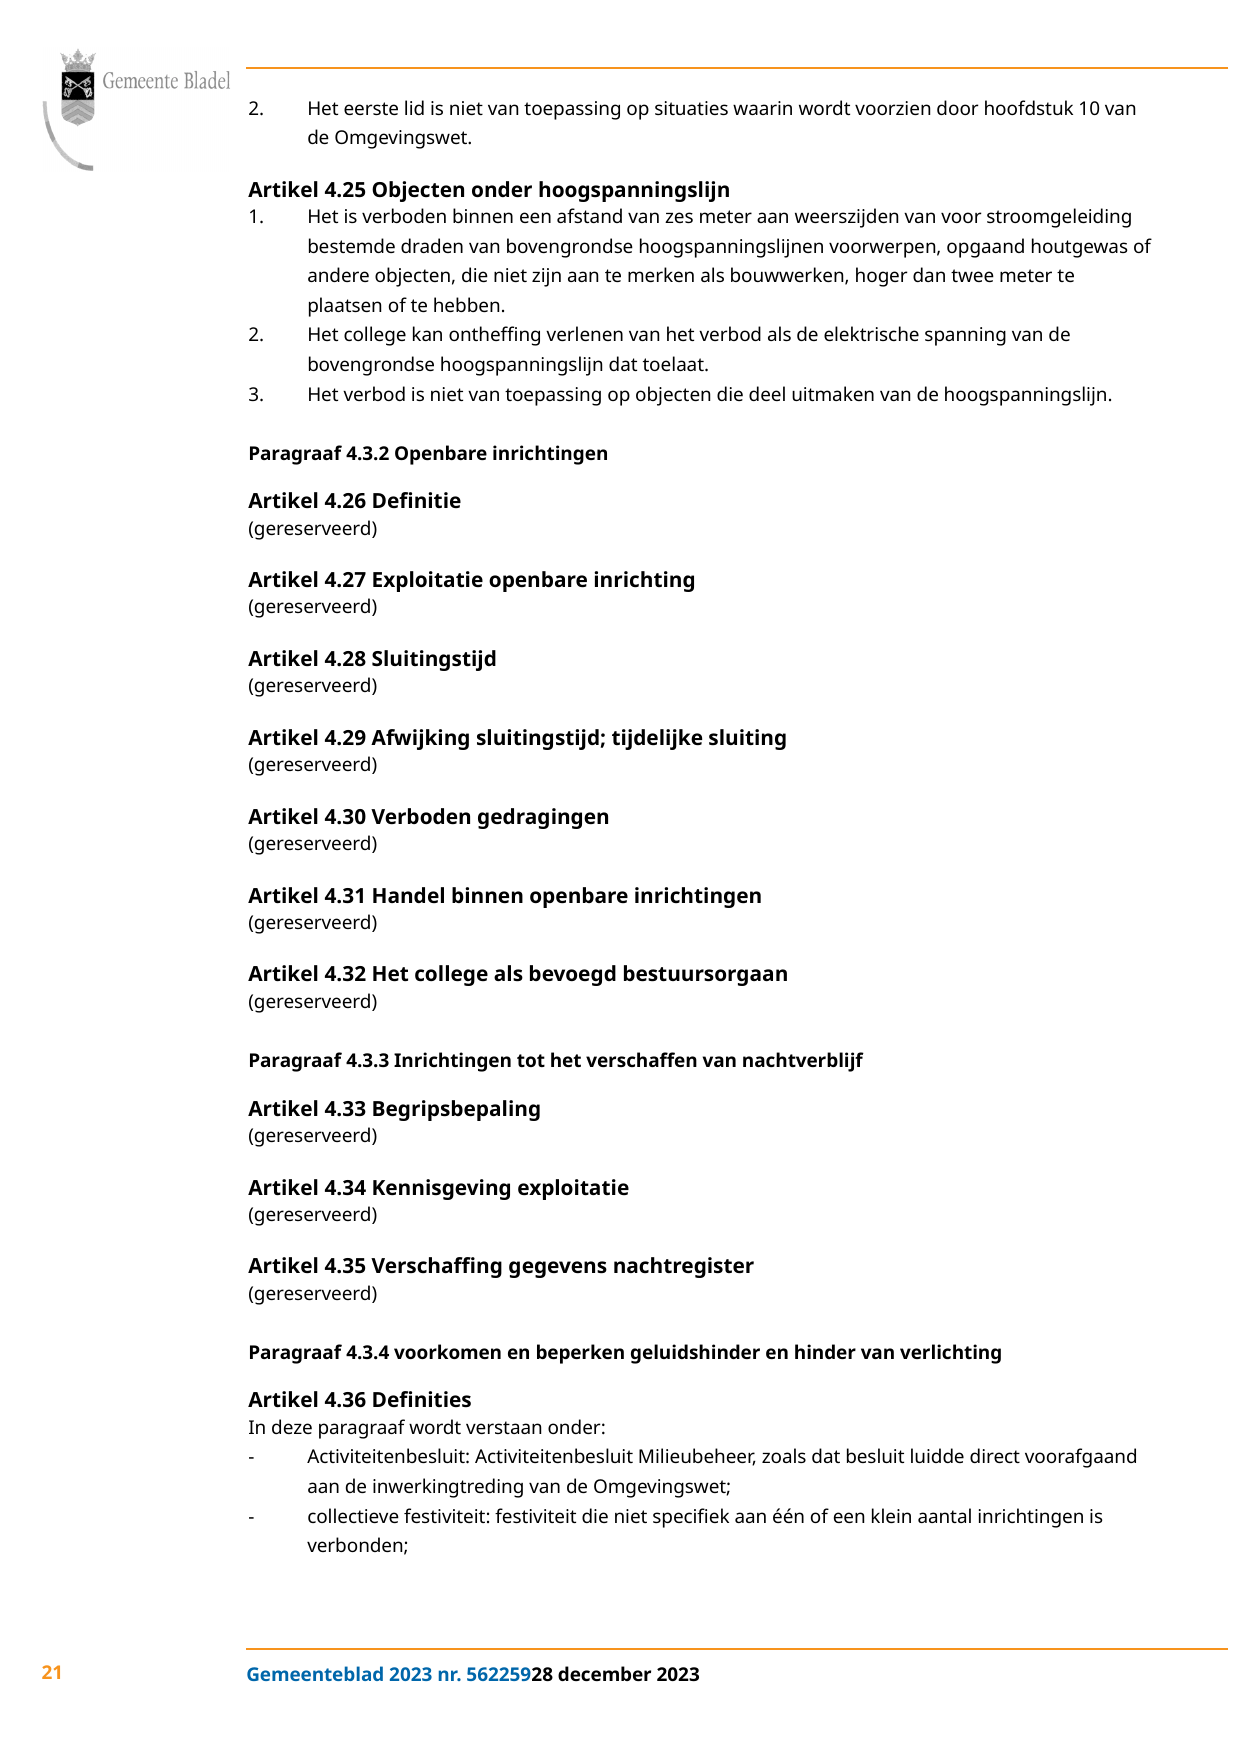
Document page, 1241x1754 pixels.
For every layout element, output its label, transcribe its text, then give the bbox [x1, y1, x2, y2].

text Artikel 4.35 Verschaffing gegevens nachtregister [248, 1251, 1152, 1280]
list collectieve festiviteit: festiviteit die niet specifiek aan één of een klein aantal inrichtingen is verbonden; [248, 1503, 1152, 1558]
list Het college kan ontheffing verlenen van het verbod als de elektrische spanning van de bovengrondse hoogspanningslijn dat toelaat. [248, 322, 1152, 377]
text Artikel 4.25 Objecten onder hoogspanningslijn [248, 175, 1152, 203]
text Artikel 4.26 Definitie [248, 486, 1152, 515]
text (gereserveerd) [248, 909, 1152, 935]
text Paragraaf 4.3.4 voorkomen en beperken geluidshinder en hinder van verlichting [248, 1339, 1152, 1365]
text Artikel 4.31 Handel binnen openbare inrichtingen [248, 881, 1152, 909]
text Artikel 4.30 Verboden gedragingen [248, 802, 1152, 830]
text Artikel 4.34 Kennisgeving exploitatie [248, 1173, 1152, 1201]
text In deze paragraaf wordt verstaan onder: [248, 1414, 1152, 1440]
text Artikel 4.29 Afwijking sluitingstijd; tijdelijke sluiting [248, 723, 1152, 751]
text Artikel 4.27 Exploitatie openbare inrichting [248, 565, 1152, 594]
text Paragraaf 4.3.2 Openbare inrichtingen [248, 440, 1152, 466]
text (gereserveerd) [248, 594, 1152, 619]
text Artikel 4.36 Definities [248, 1386, 1152, 1414]
text (gereserveerd) [248, 988, 1152, 1014]
list Activiteitenbesluit: Activiteitenbesluit Milieubeheer, zoals dat besluit luidde direct voorafgaand aan de inwerkingtreding van de Omgevingswet; [248, 1444, 1152, 1499]
text (gereserveerd) [248, 673, 1152, 698]
picture [41, 47, 231, 172]
text Artikel 4.32 Het college als bevoegd bestuursorgaan [248, 959, 1152, 988]
list Het eerste lid is niet van toepassing op situaties waarin wordt voorzien door hoofdstuk 10 van de Omgevingswet. [248, 95, 1152, 150]
text (gereserveerd) [248, 1280, 1152, 1306]
text (gereserveerd) [248, 751, 1152, 777]
text Artikel 4.33 Begripsbepaling [248, 1094, 1152, 1122]
text (gereserveerd) [248, 1122, 1152, 1148]
text Paragraaf 4.3.3 Inrichtingen tot het verschaffen van nachtverblijf [248, 1047, 1152, 1073]
list Het verbod is niet van toepassing op objecten die deel uitmaken van de hoogspanningslijn. [248, 381, 1152, 406]
list Het is verboden binnen een afstand van zes meter aan weerszijden van voor stroomgeleiding bestemde draden van bovengrondse hoogspanningslijnen voorwerpen, opgaand houtgewas of andere objecten, die niet zijn aan te merken als bouwwerken, hoger dan twee meter te plaatsen of te hebben. [248, 203, 1152, 318]
text Artikel 4.28 Sluitingstijd [248, 644, 1152, 673]
text (gereserveerd) [248, 515, 1152, 541]
text (gereserveerd) [248, 1201, 1152, 1227]
text (gereserveerd) [248, 830, 1152, 856]
